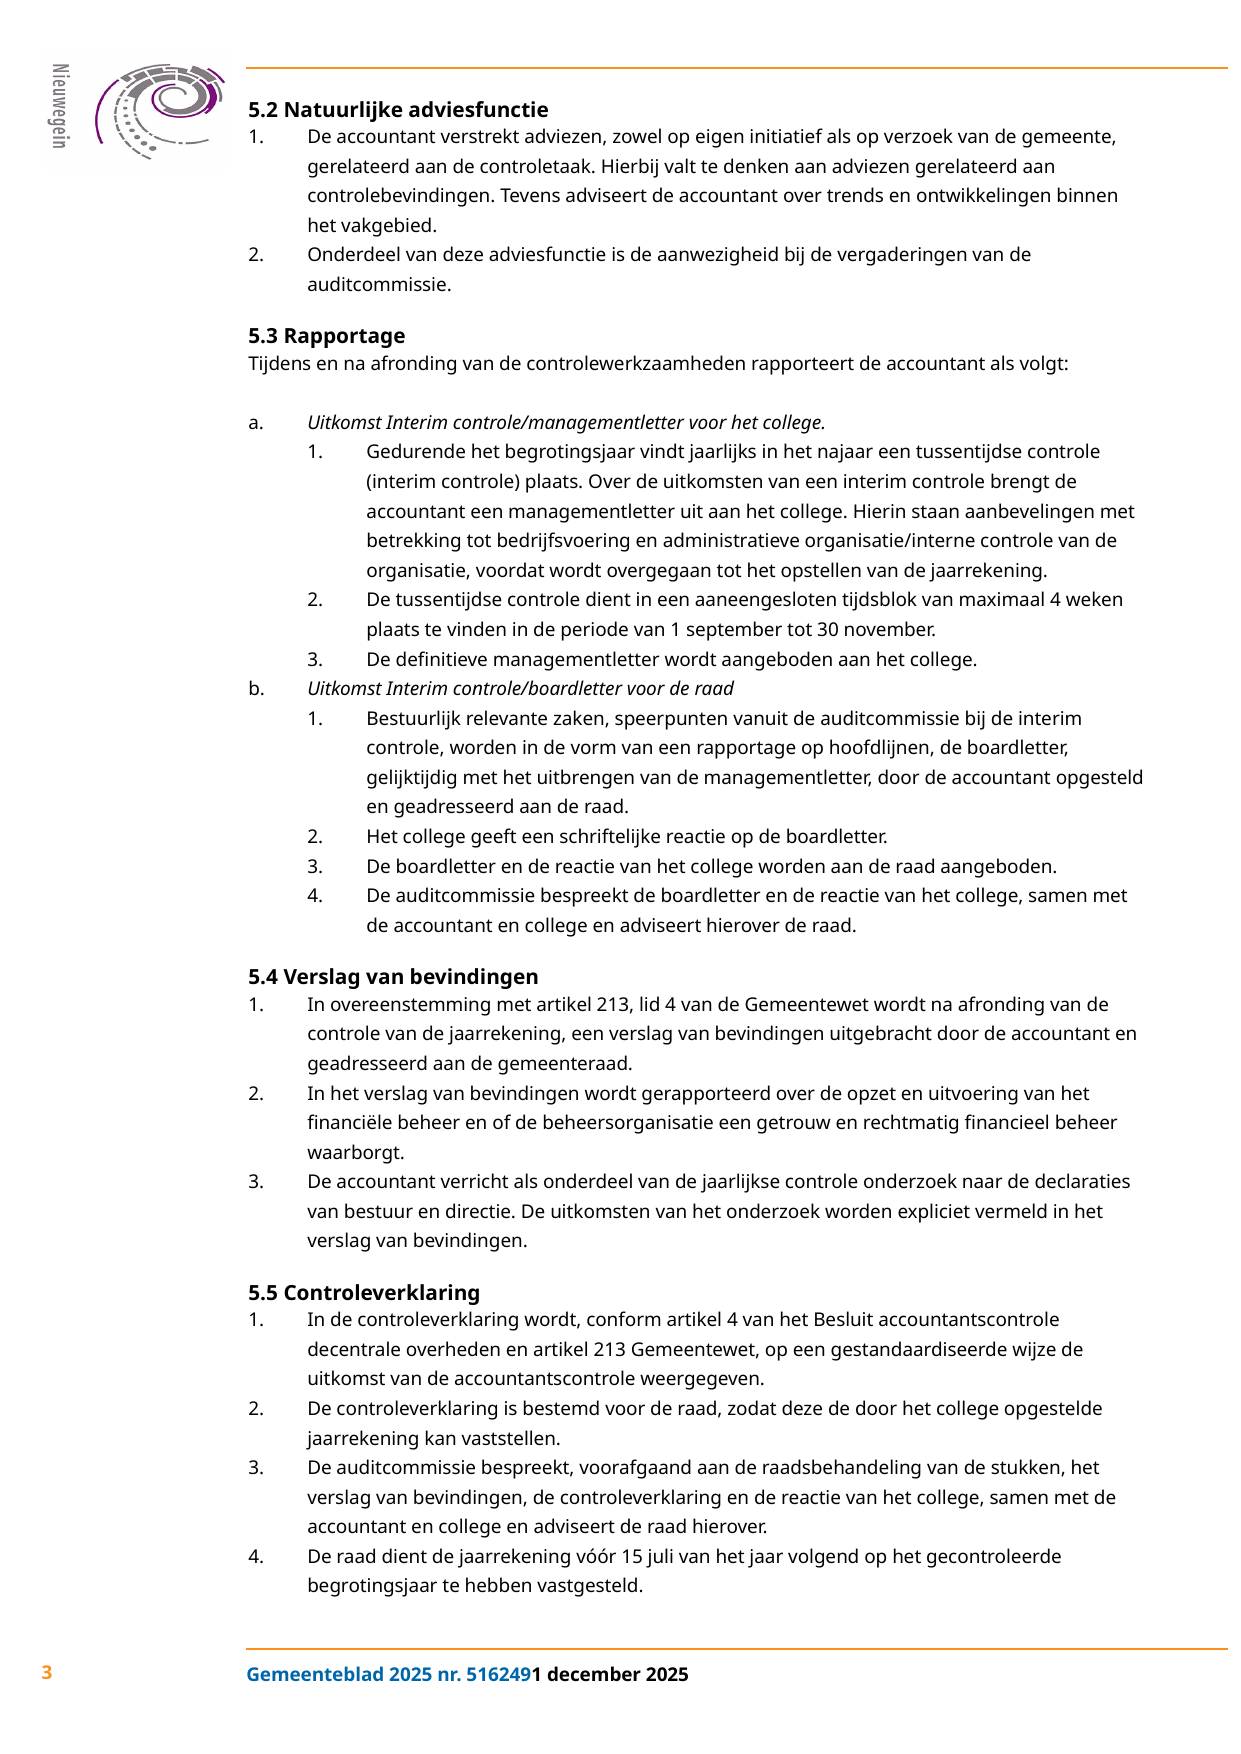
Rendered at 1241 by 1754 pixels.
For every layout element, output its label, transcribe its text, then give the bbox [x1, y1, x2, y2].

list De accountant verricht als onderdeel van de jaarlijkse controle onderzoek naar de declaraties van bestuur en directie. De uitkomsten van het onderzoek worden expliciet vermeld in het verslag van bevindingen. [248, 1168, 1152, 1253]
text 5.2 Natuurlijke adviesfunctie [248, 95, 1152, 123]
list De definitieve managementletter wordt aangeboden aan het college. [307, 646, 1152, 672]
text 5.4 Verslag van bevindingen [248, 962, 1152, 991]
list De accountant verstrekt adviezen, zowel op eigen initiatief als op verzoek van de gemeente, gerelateerd aan de controletaak. Hierbij valt te denken aan adviezen gerelateerd aan controlebevindingen. Tevens adviseert de accountant over trends en ontwikkelingen binnen het vakgebied. [248, 123, 1152, 238]
list De auditcommissie bespreekt de boardletter en de reactie van het college, samen met de accountant en college en adviseert hierover de raad. [307, 882, 1152, 938]
text Tijdens en na afronding van de controlewerkzaamheden rapporteert de accountant als volgt: [248, 350, 1152, 376]
list In overeenstemming met artikel 213, lid 4 van de Gemeentewet wordt na afronding van de controle van de jaarrekening, een verslag van bevindingen uitgebracht door de accountant en geadresseerd aan de gemeenteraad. [248, 991, 1152, 1076]
picture [41, 47, 231, 172]
list De boardletter en de reactie van het college worden aan de raad aangeboden. [307, 853, 1152, 879]
list Bestuurlijk relevante zaken, speerpunten vanuit de auditcommissie bij de interim controle, worden in de vorm van een rapportage op hoofdlijnen, de boardletter, gelijktijdig met het uitbrengen van de managementletter, door de accountant opgesteld en geadresseerd aan de raad. [307, 705, 1152, 819]
text 5.3 Rapportage [248, 322, 1152, 350]
list De raad dient de jaarrekening vóór 15 juli van het jaar volgend op het gecontroleerde begrotingsjaar te hebben vastgesteld. [248, 1543, 1152, 1598]
list In de controleverklaring wordt, conform artikel 4 van het Besluit accountantscontrole decentrale overheden en artikel 213 Gemeentewet, op een gestandaardiseerde wijze de uitkomst van de accountantscontrole weergegeven. [248, 1306, 1152, 1391]
list In het verslag van bevindingen wordt gerapporteerd over de opzet en uitvoering van het financiële beheer en of de beheersorganisatie een getrouw en rechtmatig financieel beheer waarborgt. [248, 1080, 1152, 1164]
list Onderdeel van deze adviesfunctie is de aanwezigheid bij de vergaderingen van de auditcommissie. [248, 242, 1152, 297]
list De tussentijdse controle dient in een aaneengesloten tijdsblok van maximaal 4 weken plaats te vinden in de periode van 1 september tot 30 november. [307, 587, 1152, 642]
list Uitkomst Interim controle/boardletter voor de raad [248, 675, 1152, 701]
list De auditcommissie bespreekt, voorafgaand aan de raadsbehandeling van de stukken, het verslag van bevindingen, de controleverklaring en de reactie van het college, samen met de accountant en college en adviseert de raad hierover. [248, 1454, 1152, 1539]
list De controleverklaring is bestemd voor de raad, zodat deze de door het college opgestelde jaarrekening kan vaststellen. [248, 1395, 1152, 1451]
text 5.5 Controleverklaring [248, 1278, 1152, 1306]
list Gedurende het begrotingsjaar vindt jaarlijks in het najaar een tussentijdse controle (interim controle) plaats. Over de uitkomsten van een interim controle brengt de accountant een managementletter uit aan het college. Hierin staan aanbevelingen met betrekking tot bedrijfsvoering en administratieve organisatie/interne controle van de organisatie, voordat wordt overgegaan tot het opstellen van de jaarrekening. [307, 439, 1152, 583]
list Het college geeft een schriftelijke reactie op de boardletter. [307, 823, 1152, 849]
list Uitkomst Interim controle/managementletter voor het college. [248, 409, 1152, 435]
